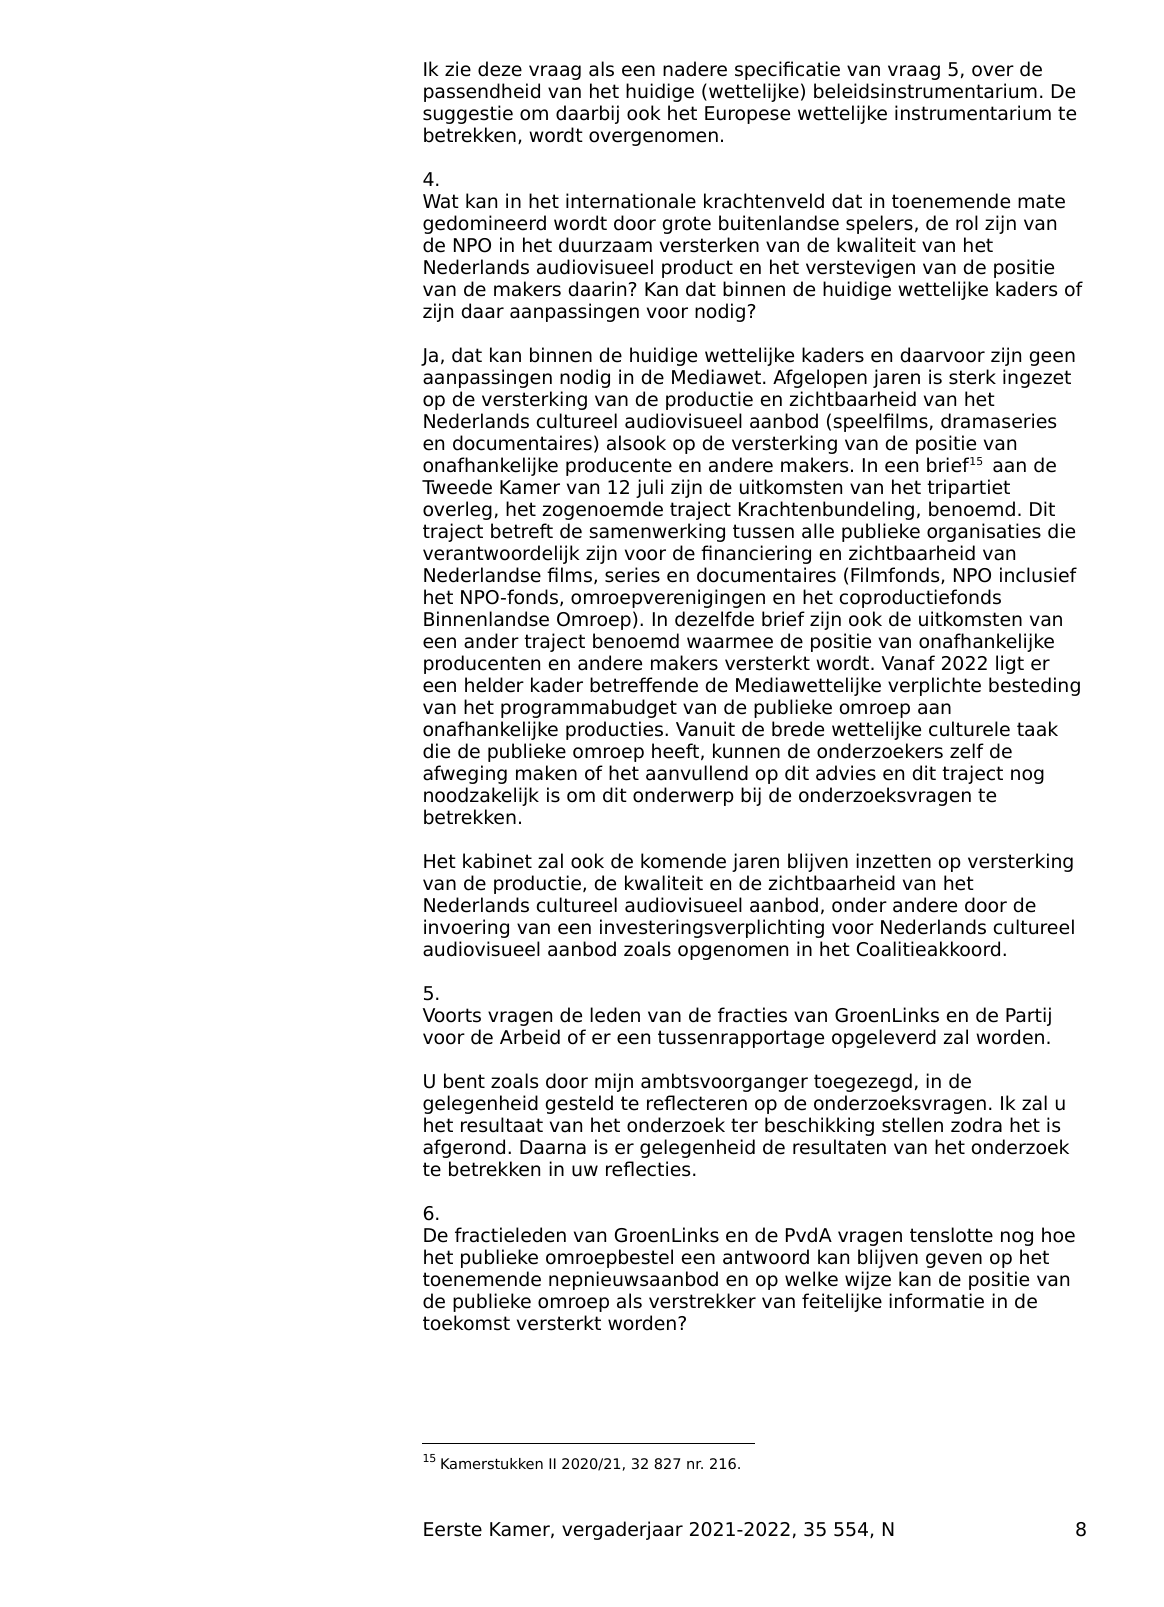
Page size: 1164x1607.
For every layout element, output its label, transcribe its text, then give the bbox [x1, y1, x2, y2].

text Het kabinet zal ook de komende jaren blijven inzetten op versterking van de productie, de kwaliteit en de zichtbaarheid van het Nederlands cultureel audiovisueel aanbod, onder andere door de invoering van een investeringsverplichting voor Nederlands cultureel audiovisueel aanbod zoals opgenomen in het Coalitieakkoord. [422, 851, 1087, 961]
text De fractieleden van GroenLinks en de PvdA vragen tenslotte nog hoe het publieke omroepbestel een antwoord kan blijven geven op het toenemende nepnieuwsaanbod en op welke wijze kan de positie van de publieke omroep als verstrekker van feitelijke informatie in de toekomst versterkt worden? [422, 1225, 1087, 1335]
text Voorts vragen de leden van de fracties van GroenLinks en de Partij voor de Arbeid of er een tussenrapportage opgeleverd zal worden. [422, 1005, 1087, 1049]
text Ja, dat kan binnen de huidige wettelijke kaders en daarvoor zijn geen aanpassingen nodig in de Mediawet. Afgelopen jaren is sterk ingezet op de versterking van de productie en zichtbaarheid van het Nederlands cultureel audiovisueel aanbod (speelfilms, dramaseries en documentaires) alsook op de versterking van de positie van onafhankelijke producente en andere makers. In een brief aan de Tweede Kamer van 12 juli zijn de uitkomsten van het tripartiet overleg, het zogenoemde traject Krachtenbundeling, benoemd. Dit traject betreft de samenwerking tussen alle publieke organisaties die verantwoordelijk zijn voor de financiering en zichtbaarheid van Nederlandse films, series en documentaires (Filmfonds, NPO inclusief het NPO-fonds, omroepverenigingen en het coproductiefonds Binnenlandse Omroep). In dezelfde brief zijn ook de uitkomsten van een ander traject benoemd waarmee de positie van onafhankelijke producenten en andere makers versterkt wordt. Vanaf 2022 ligt er een helder kader betreffende de Mediawettelijke verplichte besteding van het programmabudget van de publieke omroep aan onafhankelijke producties. Vanuit de brede wettelijke culturele taak die de publieke omroep heeft, kunnen de onderzoekers zelf de afweging maken of het aanvullend op dit advies en dit traject nog noodzakelijk is om dit onderwerp bij de onderzoeksvragen te betrekken. [422, 345, 1087, 829]
text 6. [422, 1203, 1087, 1225]
text U bent zoals door mijn ambtsvoorganger toegezegd, in de gelegenheid gesteld te reflecteren op de onderzoeksvragen. Ik zal u het resultaat van het onderzoek ter beschikking stellen zodra het is afgerond. Daarna is er gelegenheid de resultaten van het onderzoek te betrekken in uw reflecties. [422, 1071, 1087, 1181]
text Kamerstukken II 2020/21, 32 827 nr. 216. [422, 1452, 1087, 1474]
text Wat kan in het internationale krachtenveld dat in toenemende mate gedomineerd wordt door grote buitenlandse spelers, de rol zijn van de NPO in het duurzaam versterken van de kwaliteit van het Nederlands audiovisueel product en het verstevigen van de positie van de makers daarin? Kan dat binnen de huidige wettelijke kaders of zijn daar aanpassingen voor nodig? [422, 191, 1087, 323]
text Ik zie deze vraag als een nadere specificatie van vraag 5, over de passendheid van het huidige (wettelijke) beleidsinstrumentarium. De suggestie om daarbij ook het Europese wettelijke instrumentarium te betrekken, wordt overgenomen. [422, 59, 1087, 147]
text 4. [422, 169, 1087, 191]
text 5. [422, 983, 1087, 1005]
